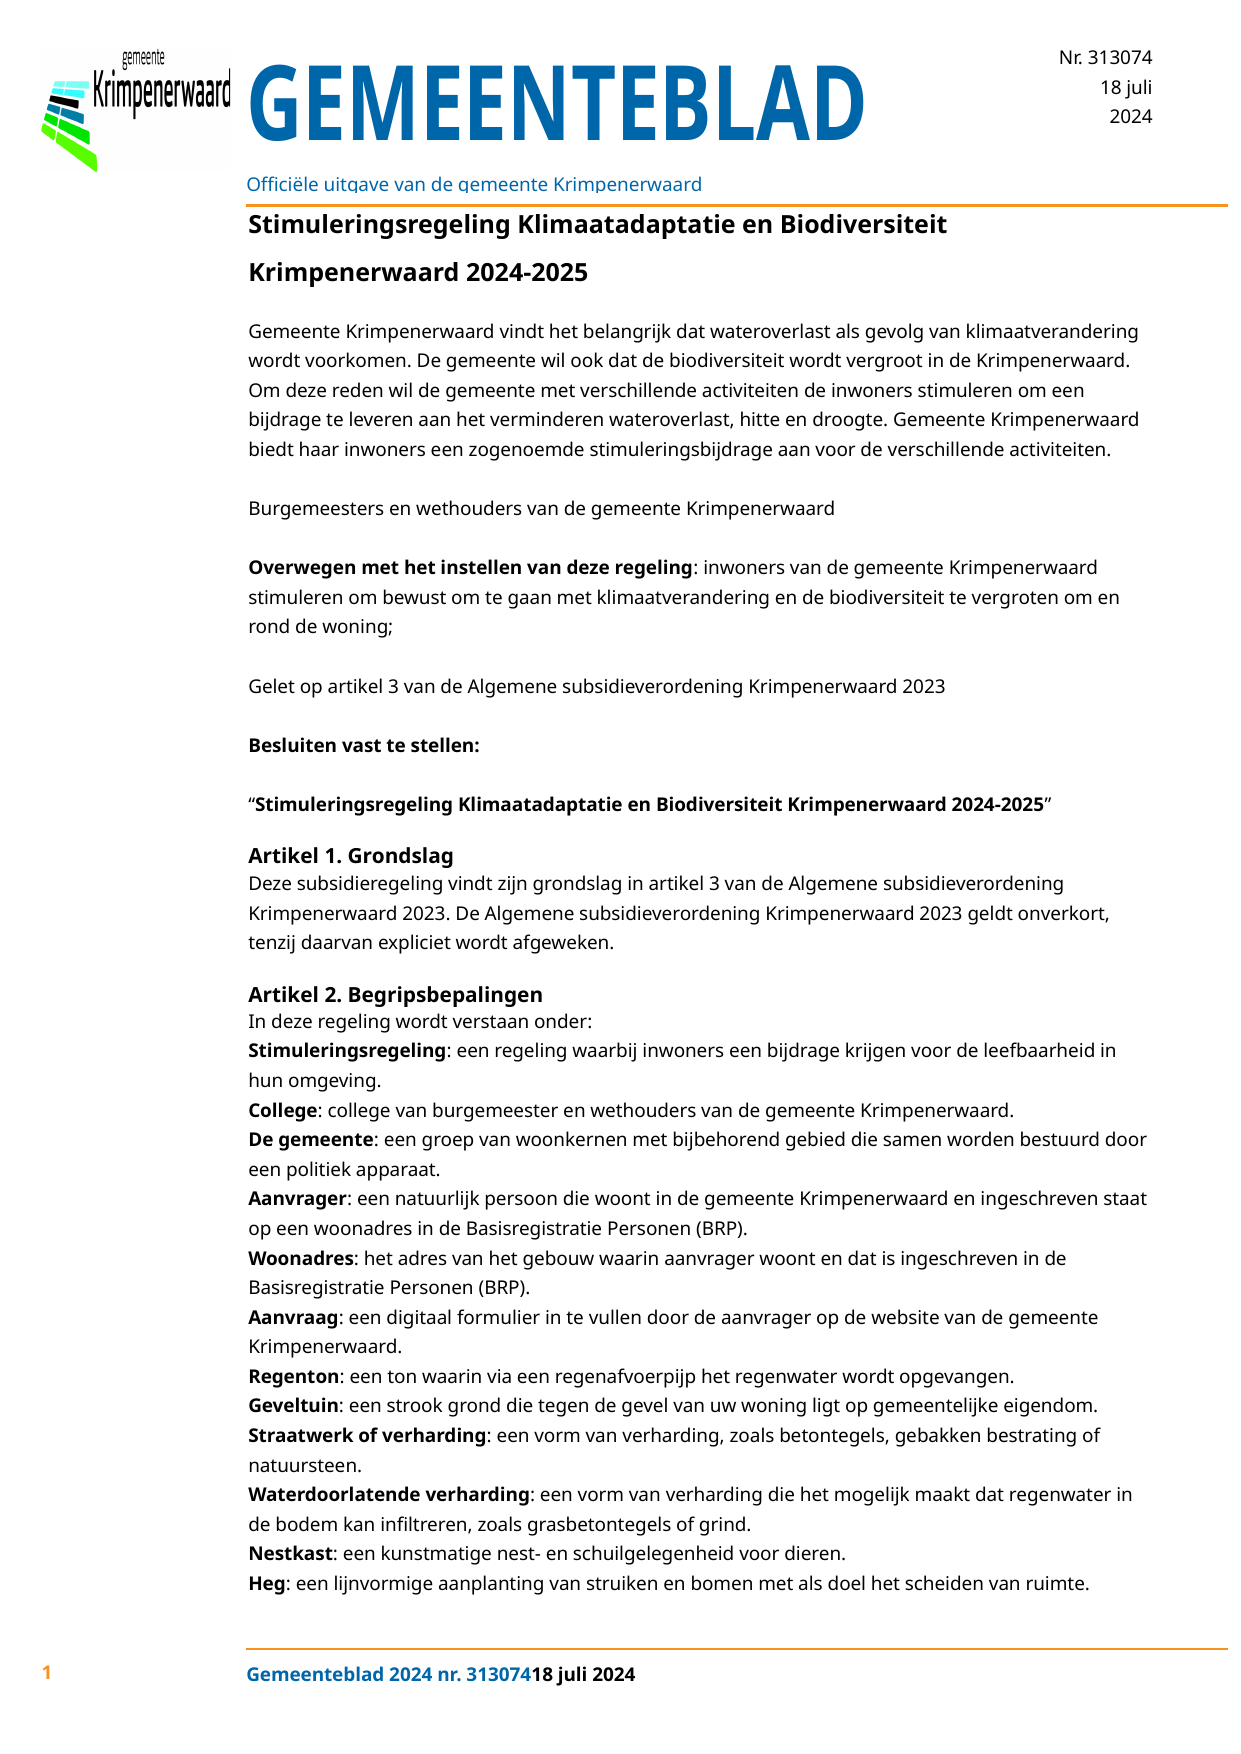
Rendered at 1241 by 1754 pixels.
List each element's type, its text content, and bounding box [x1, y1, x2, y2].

text De gemeente: een groep van woonkernen met bijbehorend gebied die samen worden bestuurd door een politiek apparaat. [248, 1126, 1152, 1182]
text Stimuleringsregeling Klimaatadaptatie en Biodiversiteit Krimpenerwaard 2024-2025 [248, 207, 1152, 288]
text Aanvrager: een natuurlijk persoon die woont in de gemeente Krimpenerwaard en ingeschreven staat op een woonadres in de Basisregistratie Personen (BRP). [248, 1186, 1152, 1241]
text Nestkast: een kunstmatige nest- en schuilgelegenheid voor dieren. [248, 1541, 1152, 1566]
text Deze subsidieregeling vindt zijn grondslag in artikel 3 van de Algemene subsidieverordening Krimpenerwaard 2023. De Algemene subsidieverordening Krimpenerwaard 2023 geldt onverkort, tenzij daarvan expliciet wordt afgeweken. [248, 870, 1152, 955]
text Overwegen met het instellen van deze regeling: inwoners van de gemeente Krimpenerwaard stimuleren om bewust om te gaan met klimaatverandering en de biodiversiteit te vergroten om en rond de woning; [248, 554, 1152, 639]
text Woonadres: het adres van het gebouw waarin aanvrager woont en dat is ingeschreven in de Basisregistratie Personen (BRP). [248, 1245, 1152, 1300]
text “Stimuleringsregeling Klimaatadaptatie en Biodiversiteit Krimpenerwaard 2024-2025” [248, 791, 1152, 817]
text Burgemeesters en wethouders van de gemeente Krimpenerwaard [248, 495, 1152, 521]
text Regenton: een ton waarin via een regenafvoerpijp het regenwater wordt opgevangen. [248, 1363, 1152, 1389]
text Geveltuin: een strook grond die tegen de gevel van uw woning ligt op gemeentelijke eigendom. [248, 1393, 1152, 1418]
text Artikel 1. Grondslag [248, 842, 1152, 870]
text Besluiten vast te stellen: [248, 732, 1152, 758]
text Waterdoorlatende verharding: een vorm van verharding die het mogelijk maakt dat regenwater in de bodem kan infiltreren, zoals grasbetontegels of grind. [248, 1481, 1152, 1537]
text College: college van burgemeester en wethouders van de gemeente Krimpenerwaard. [248, 1097, 1152, 1123]
text In deze regeling wordt verstaan onder: [248, 1008, 1152, 1034]
text Heg: een lijnvormige aanplanting van struiken en bomen met als doel het scheiden van ruimte. [248, 1570, 1152, 1596]
text Aanvraag: een digitaal formulier in te vullen door de aanvrager op de website van de gemeente Krimpenerwaard. [248, 1304, 1152, 1359]
text Stimuleringsregeling: een regeling waarbij inwoners een bijdrage krijgen voor de leefbaarheid in hun omgeving. [248, 1038, 1152, 1093]
text Gemeente Krimpenerwaard vindt het belangrijk dat wateroverlast als gevolg van klimaatverandering wordt voorkomen. De gemeente wil ook dat de biodiversiteit wordt vergroot in de Krimpenerwaard. Om deze reden wil de gemeente met verschillende activiteiten de inwoners stimuleren om een bijdrage te leveren aan het verminderen wateroverlast, hitte en droogte. Gemeente Krimpenerwaard biedt haar inwoners een zogenoemde stimuleringsbijdrage aan voor de verschillende activiteiten. [248, 318, 1152, 462]
text Gelet op artikel 3 van de Algemene subsidieverordening Krimpenerwaard 2023 [248, 673, 1152, 699]
text Artikel 2. Begripsbepalingen [248, 980, 1152, 1008]
picture [41, 47, 231, 172]
text Straatwerk of verharding: een vorm van verharding, zoals betontegels, gebakken bestrating of natuursteen. [248, 1422, 1152, 1478]
